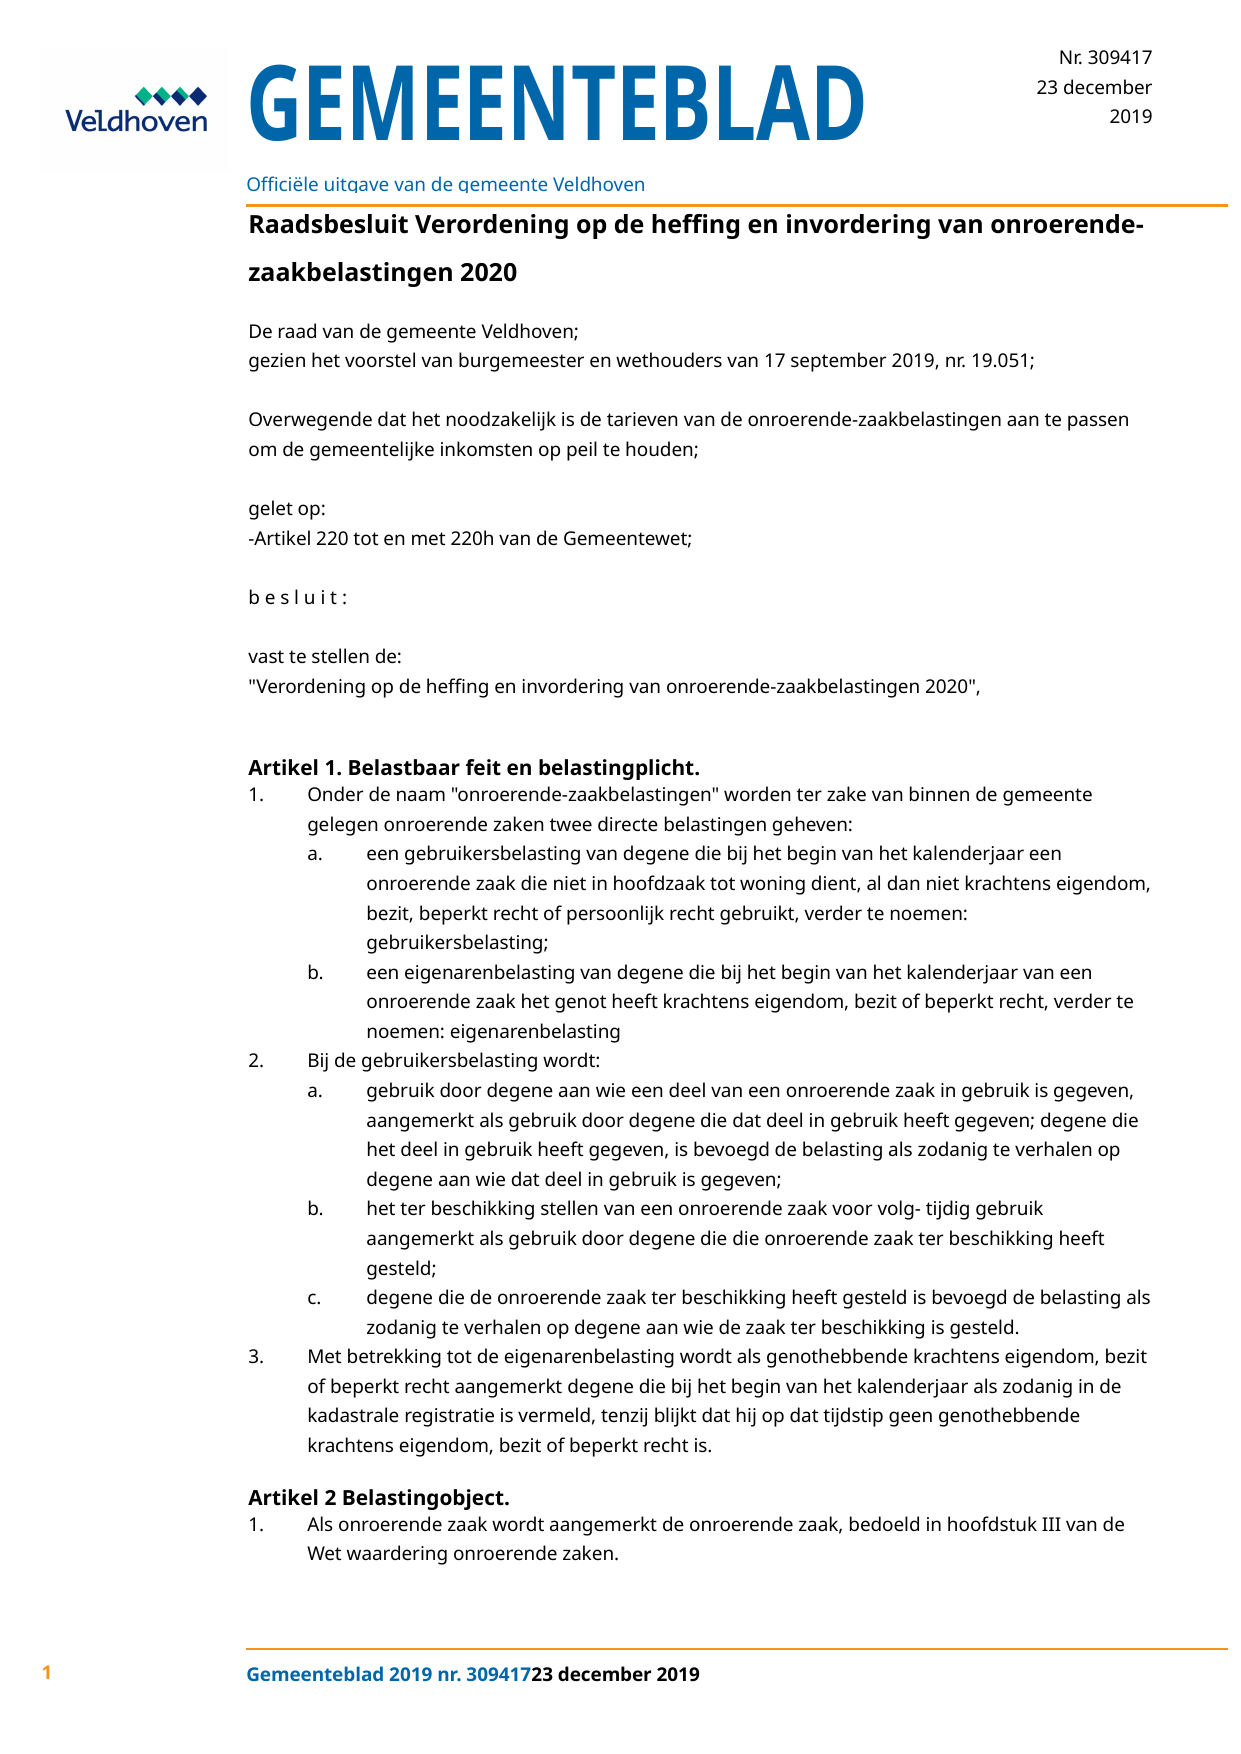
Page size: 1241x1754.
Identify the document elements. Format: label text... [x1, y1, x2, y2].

text vast te stellen de: [248, 643, 1152, 669]
text Artikel 2 Belastingobject. [248, 1483, 1152, 1511]
text b e s l u i t : [248, 584, 1152, 610]
picture [41, 47, 231, 172]
text Artikel 1. Belastbaar feit en belastingplicht. [248, 753, 1152, 781]
list Onder de naam "onroerende-zaakbelastingen" worden ter zake van binnen de gemeente gelegen onroerende zaken twee directe belastingen geheven: [248, 781, 1152, 837]
text -Artikel 220 tot en met 220h van de Gemeentewet; [248, 525, 1152, 551]
text De raad van de gemeente Veldhoven; [248, 318, 1152, 344]
list gebruik door degene aan wie een deel van een onroerende zaak in gebruik is gegeven, aangemerkt als gebruik door degene die dat deel in gebruik heeft gegeven; degene die het deel in gebruik heeft gegeven, is bevoegd de belasting als zodanig te verhalen op degene aan wie dat deel in gebruik is gegeven; [307, 1077, 1152, 1192]
text Overwegende dat het noodzakelijk is de tarieven van de onroerende-zaakbelastingen aan te passen om de gemeentelijke inkomsten op peil te houden; [248, 407, 1152, 462]
text gezien het voorstel van burgemeester en wethouders van 17 september 2019, nr. 19.051; [248, 347, 1152, 373]
text gelet op: [248, 495, 1152, 521]
list een gebruikersbelasting van degene die bij het begin van het kalenderjaar een onroerende zaak die niet in hoofdzaak tot woning dient, al dan niet krachtens eigendom, bezit, beperkt recht of persoonlijk recht gebruikt, verder te noemen: gebruikersbelasting; [307, 841, 1152, 955]
text Raadsbesluit Verordening op de heffing en invordering van onroerende-zaakbelastingen 2020 [248, 207, 1152, 288]
text "Verordening op de heffing en invordering van onroerende-zaakbelastingen 2020", [248, 673, 1152, 699]
list het ter beschikking stellen van een onroerende zaak voor volg- tijdig gebruik aangemerkt als gebruik door degene die die onroerende zaak ter beschikking heeft gesteld; [307, 1196, 1152, 1280]
list Met betrekking tot de eigenarenbelasting wordt als genothebbende krachtens eigendom, bezit of beperkt recht aangemerkt degene die bij het begin van het kalenderjaar als zodanig in de kadastrale registratie is vermeld, tenzij blijkt dat hij op dat tijdstip geen genothebbende krachtens eigendom, bezit of beperkt recht is. [248, 1343, 1152, 1458]
list een eigenarenbelasting van degene die bij het begin van het kalenderjaar van een onroerende zaak het genot heeft krachtens eigendom, bezit of beperkt recht, verder te noemen: eigenarenbelasting [307, 959, 1152, 1044]
list Als onroerende zaak wordt aangemerkt de onroerende zaak, bedoeld in hoofdstuk III van de Wet waardering onroerende zaken. [248, 1511, 1152, 1566]
list degene die de onroerende zaak ter beschikking heeft gesteld is bevoegd de belasting als zodanig te verhalen op degene aan wie de zaak ter beschikking is gesteld. [307, 1284, 1152, 1339]
list Bij de gebruikersbelasting wordt: [248, 1048, 1152, 1073]
